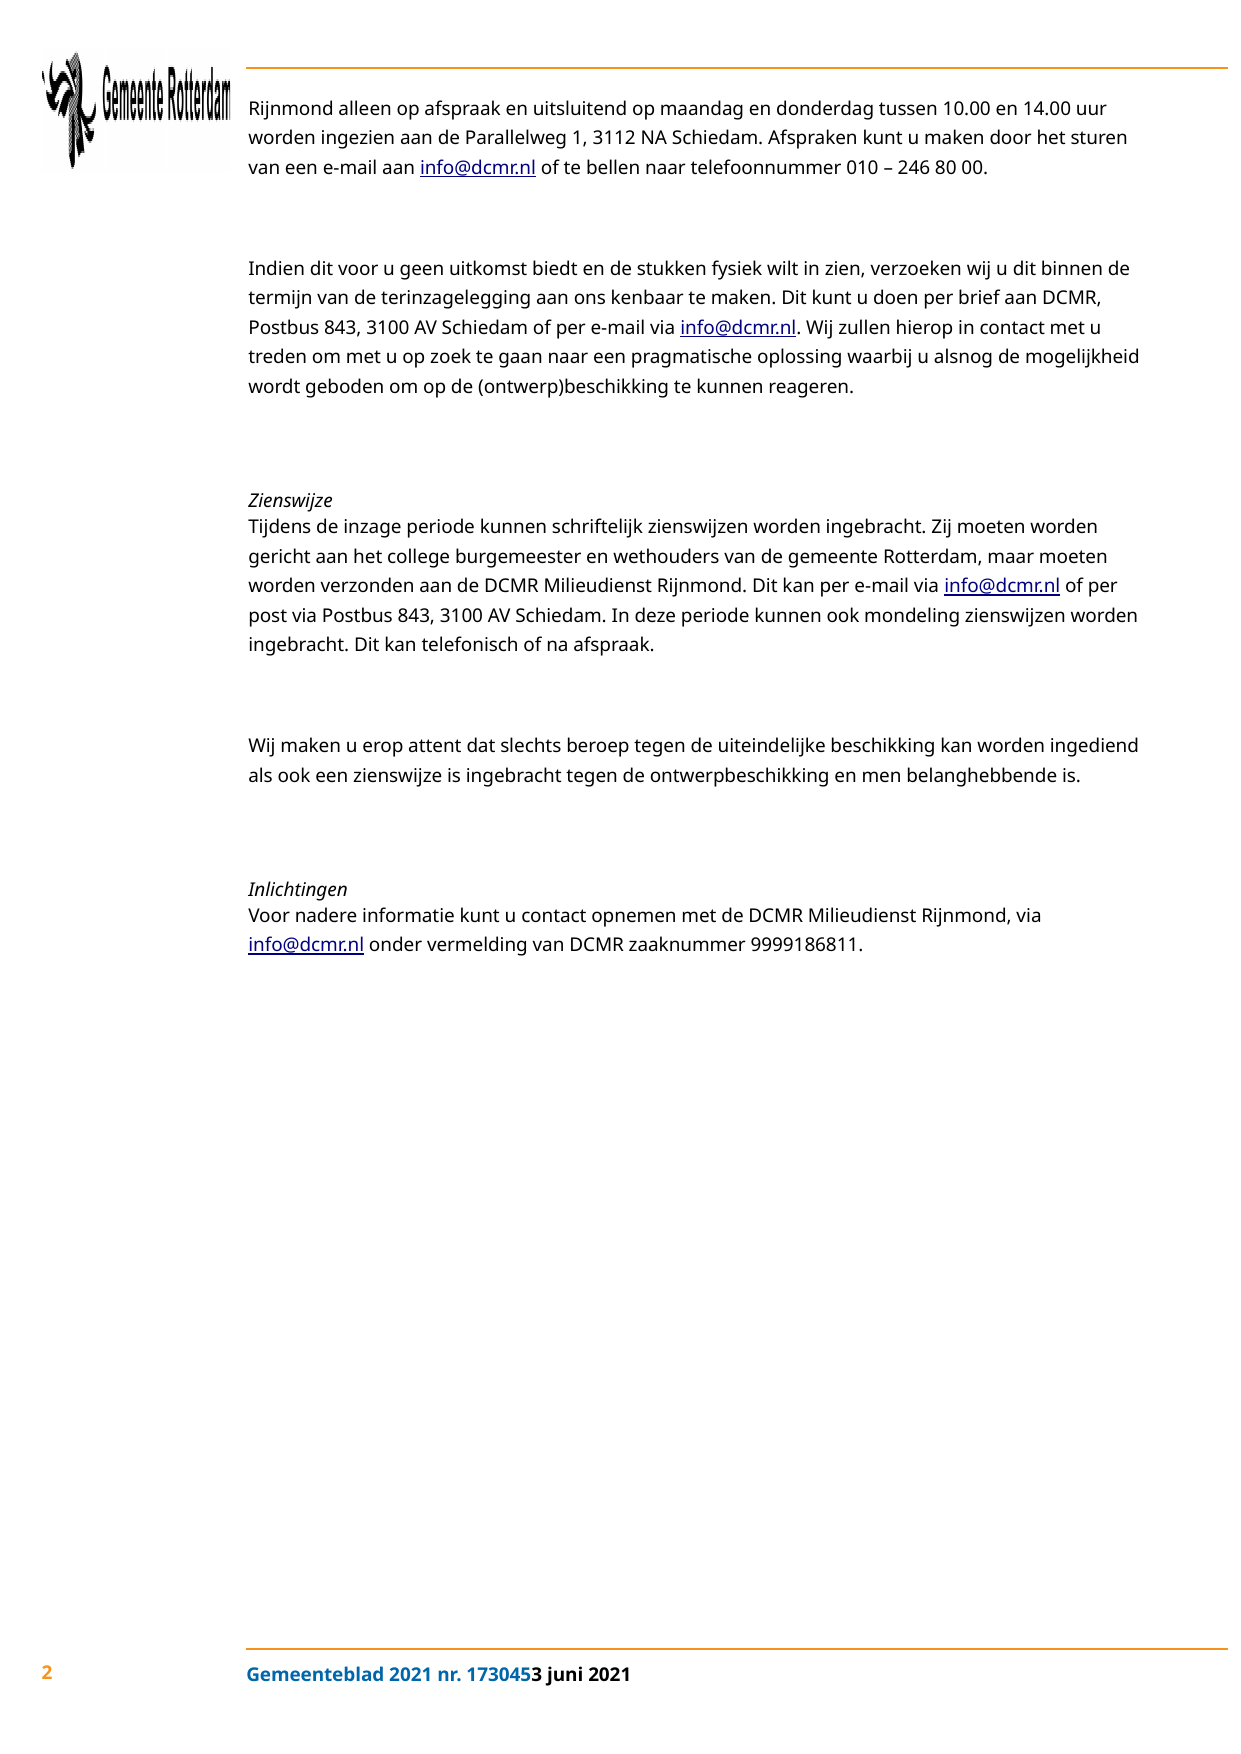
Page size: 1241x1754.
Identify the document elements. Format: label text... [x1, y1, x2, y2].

text Rijnmond alleen op afspraak en uitsluitend op maandag en donderdag tussen 10.00 en 14.00 uur worden ingezien aan de Parallelweg 1, 3112 NA Schiedam. Afspraken kunt u maken door het sturen van een e-mail aan info@dcmr.nl of te bellen naar telefoonnummer 010 – 246 80 00. [248, 95, 1152, 180]
text Wij maken u erop attent dat slechts beroep tegen de uiteindelijke beschikking kan worden ingediend als ook een zienswijze is ingebracht tegen de ontwerpbeschikking en men belanghebbende is. [248, 732, 1152, 788]
text Zienswijze [248, 487, 1152, 513]
text Tijdens de inzage periode kunnen schriftelijk zienswijzen worden ingebracht. Zij moeten worden gericht aan het college burgemeester en wethouders van de gemeente Rotterdam, maar moeten worden verzonden aan de DCMR Milieudienst Rijnmond. Dit kan per e-mail via info@dcmr.nl of per post via Postbus 843, 3100 AV Schiedam. In deze periode kunnen ook mondeling zienswijzen worden ingebracht. Dit kan telefonisch of na afspraak. [248, 513, 1152, 657]
text Indien dit voor u geen uitkomst biedt en de stukken fysiek wilt in zien, verzoeken wij u dit binnen de termijn van de terinzagelegging aan ons kenbaar te maken. Dit kunt u doen per brief aan DCMR, Postbus 843, 3100 AV Schiedam of per e-mail via info@dcmr.nl. Wij zullen hierop in contact met u treden om met u op zoek te gaan naar een pragmatische oplossing waarbij u alsnog de mogelijkheid wordt geboden om op de (ontwerp)beschikking te kunnen reageren. [248, 255, 1152, 399]
picture [41, 47, 231, 172]
text Voor nadere informatie kunt u contact opnemen met de DCMR Milieudienst Rijnmond, via info@dcmr.nl onder vermelding van DCMR zaaknummer 9999186811. [248, 902, 1152, 957]
text Inlichtingen [248, 876, 1152, 902]
